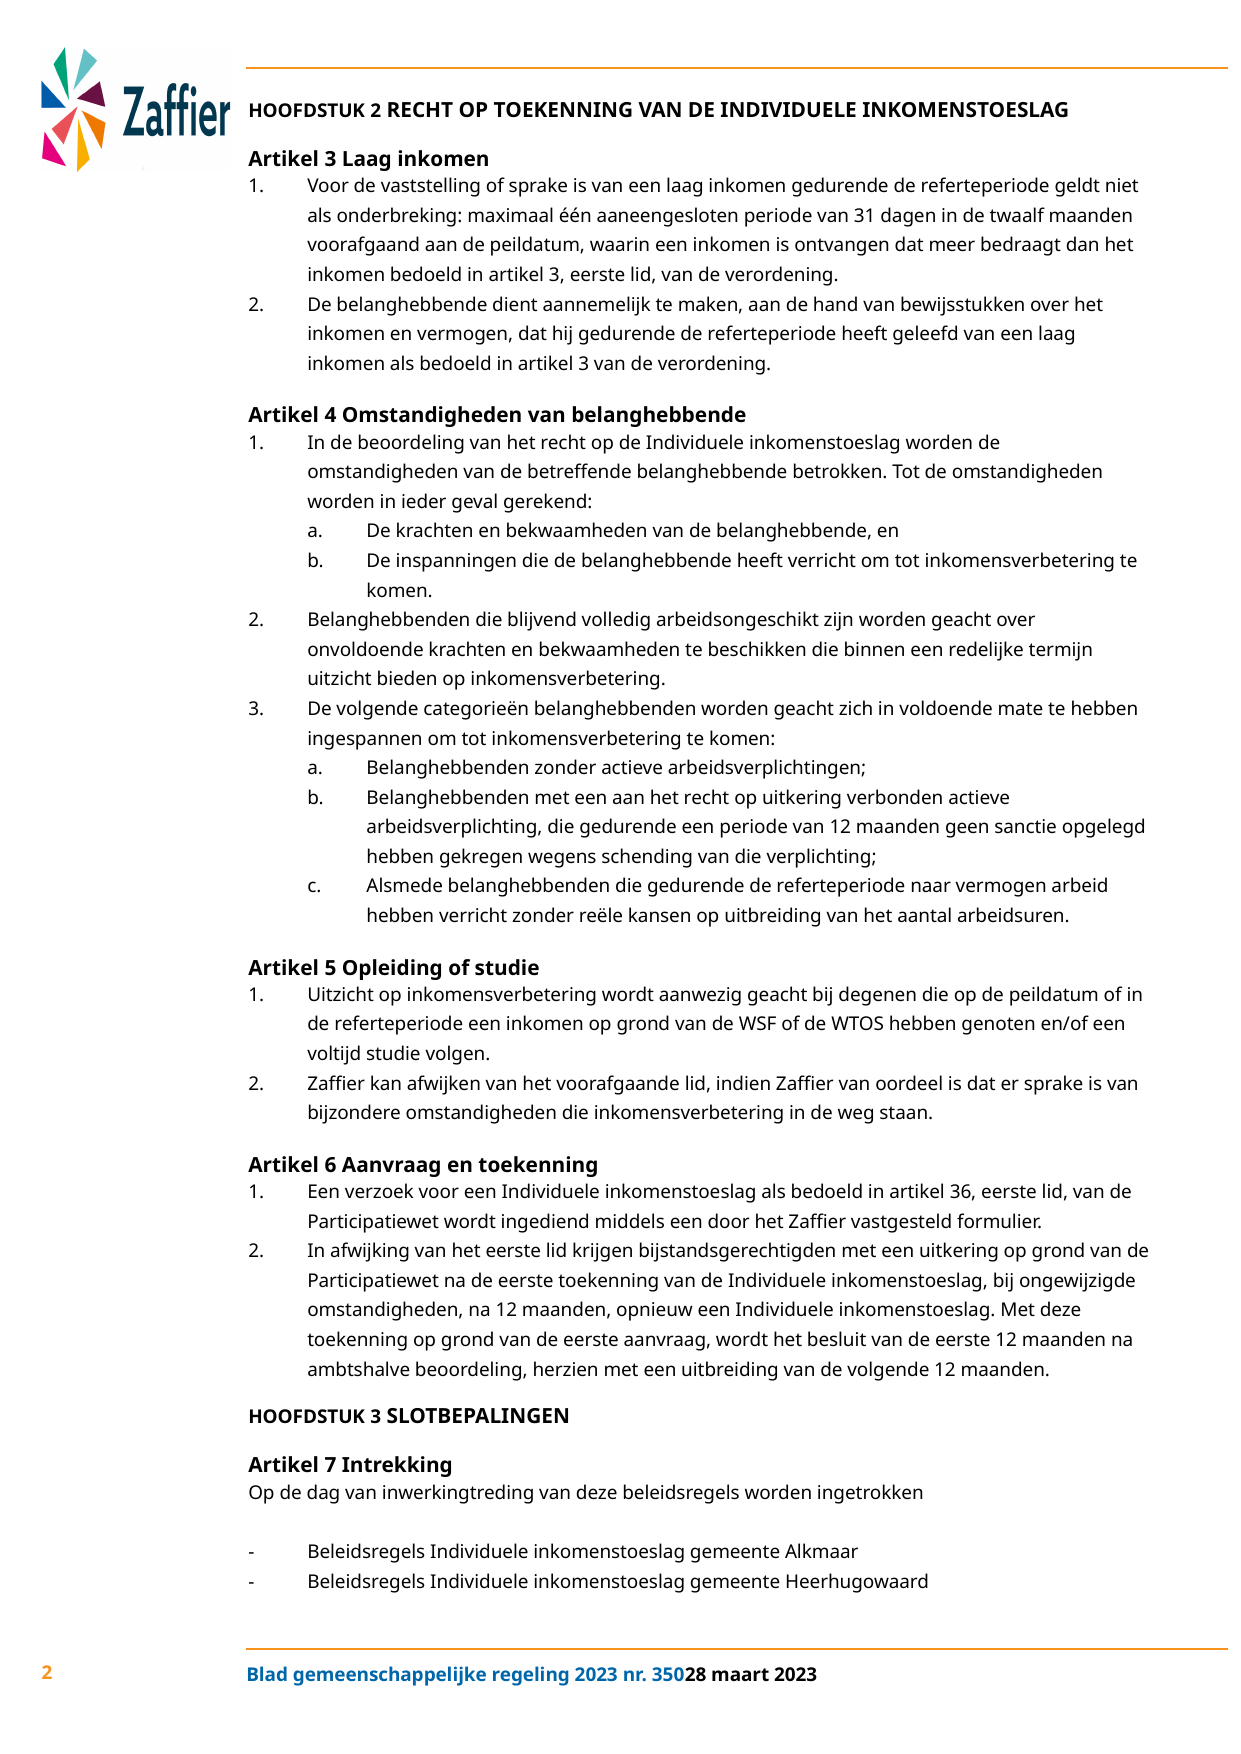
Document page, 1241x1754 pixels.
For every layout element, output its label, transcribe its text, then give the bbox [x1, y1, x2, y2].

list In afwijking van het eerste lid krijgen bijstandsgerechtigden met een uitkering op grond van de Participatiewet na de eerste toekenning van de Individuele inkomenstoeslag, bij ongewijzigde omstandigheden, na 12 maanden, opnieuw een Individuele inkomenstoeslag. Met deze toekenning op grond van de eerste aanvraag, wordt het besluit van de eerste 12 maanden na ambtshalve beoordeling, herzien met een uitbreiding van de volgende 12 maanden. [248, 1237, 1152, 1381]
list De inspanningen die de belanghebbende heeft verricht om tot inkomensverbetering te komen. [307, 547, 1152, 602]
list Uitzicht op inkomensverbetering wordt aanwezig geacht bij degenen die op de peildatum of in de referteperiode een inkomen op grond van de WSF of de WTOS hebben genoten en/of een voltijd studie volgen. [248, 981, 1152, 1066]
list Beleidsregels Individuele inkomenstoeslag gemeente Alkmaar [248, 1538, 1152, 1564]
list Zaffier kan afwijken van het voorafgaande lid, indien Zaffier van oordeel is dat er sprake is van bijzondere omstandigheden die inkomensverbetering in de weg staan. [248, 1070, 1152, 1125]
text HOOFDSTUK 2 RECHT OP TOEKENNING VAN DE INDIVIDUELE INKOMENSTOESLAG [248, 95, 1152, 123]
list Belanghebbenden die blijvend volledig arbeidsongeschikt zijn worden geacht over onvoldoende krachten en bekwaamheden te beschikken die binnen een redelijke termijn uitzicht bieden op inkomensverbetering. [248, 606, 1152, 691]
list Belanghebbenden met een aan het recht op uitkering verbonden actieve arbeidsverplichting, die gedurende een periode van 12 maanden geen sanctie opgelegd hebben gekregen wegens schending van die verplichting; [307, 784, 1152, 869]
list Voor de vaststelling of sprake is van een laag inkomen gedurende de referteperiode geldt niet als onderbreking: maximaal één aaneengesloten periode van 31 dagen in de twaalf maanden voorafgaand aan de peildatum, waarin een inkomen is ontvangen dat meer bedraagt dan het inkomen bedoeld in artikel 3, eerste lid, van de verordening. [248, 172, 1152, 287]
list De volgende categorieën belanghebbenden worden geacht zich in voldoende mate te hebben ingespannen om tot inkomensverbetering te komen: [248, 695, 1152, 750]
list Een verzoek voor een Individuele inkomenstoeslag als bedoeld in artikel 36, eerste lid, van de Participatiewet wordt ingediend middels een door het Zaffier vastgesteld formulier. [248, 1178, 1152, 1233]
list Beleidsregels Individuele inkomenstoeslag gemeente Heerhugowaard [248, 1568, 1152, 1593]
text Artikel 5 Opleiding of studie [248, 953, 1152, 981]
list In de beoordeling van het recht op de Individuele inkomenstoeslag worden de omstandigheden van de betreffende belanghebbende betrokken. Tot de omstandigheden worden in ieder geval gerekend: [248, 429, 1152, 514]
list Alsmede belanghebbenden die gedurende de referteperiode naar vermogen arbeid hebben verricht zonder reële kansen op uitbreiding van het aantal arbeidsuren. [307, 873, 1152, 928]
text Artikel 7 Intrekking [248, 1451, 1152, 1479]
list Belanghebbenden zonder actieve arbeidsverplichtingen; [307, 754, 1152, 780]
list De krachten en bekwaamheden van de belanghebbende, en [307, 518, 1152, 543]
text HOOFDSTUK 3 SLOTBEPALINGEN [248, 1401, 1152, 1430]
text Op de dag van inwerkingtreding van deze beleidsregels worden ingetrokken [248, 1479, 1152, 1505]
picture [41, 47, 231, 172]
text Artikel 4 Omstandigheden van belanghebbende [248, 400, 1152, 429]
text Artikel 6 Aanvraag en toekenning [248, 1150, 1152, 1178]
list De belanghebbende dient aannemelijk te maken, aan de hand van bewijsstukken over het inkomen en vermogen, dat hij gedurende de referteperiode heeft geleefd van een laag inkomen als bedoeld in artikel 3 van de verordening. [248, 291, 1152, 376]
text Artikel 3 Laag inkomen [248, 144, 1152, 172]
